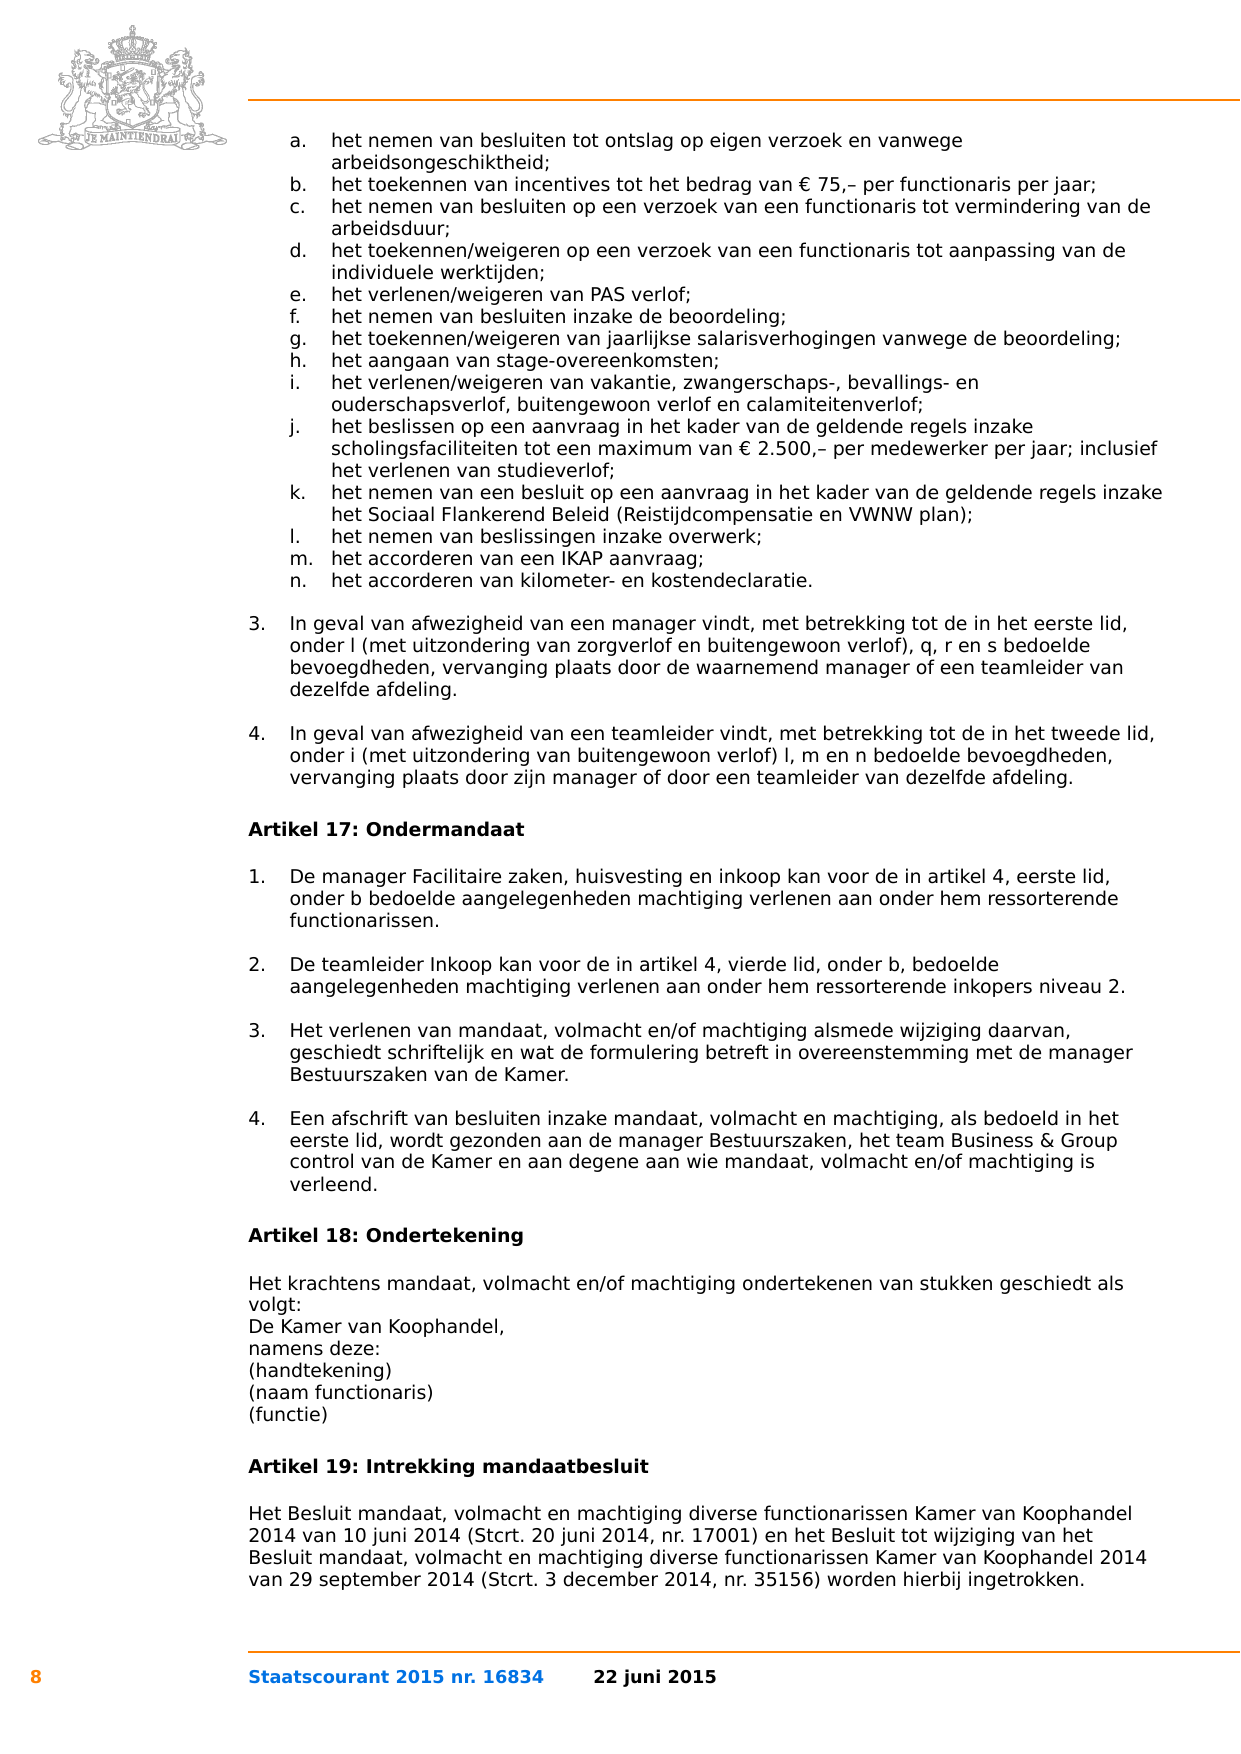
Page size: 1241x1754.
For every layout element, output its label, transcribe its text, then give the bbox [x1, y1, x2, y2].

text h. het aangaan van stage-overeenkomsten; [289, 350, 1163, 372]
text c. het nemen van besluiten op een verzoek van een functionaris tot vermindering van de arbeidsduur; [289, 196, 1163, 240]
subtitle Artikel 19: Intrekking mandaatbesluit [248, 1456, 1163, 1478]
text namens deze: [248, 1338, 1163, 1360]
text 4. Een afschrift van besluiten inzake mandaat, volmacht en machtiging, als bedoeld in het eerste lid, wordt gezonden aan de manager Bestuurszaken, het team Business & Group control van de Kamer en aan degene aan wie mandaat, volmacht en/of machtiging is verleend. [248, 1107, 1163, 1195]
text l. het nemen van beslissingen inzake overwerk; [289, 526, 1163, 547]
text 2. De teamleider Inkoop kan voor de in artikel 4, vierde lid, onder b, bedoelde aangelegenheden machtiging verlenen aan onder hem ressorterende inkopers niveau 2. [248, 954, 1163, 998]
text 1. De manager Facilitaire zaken, huisvesting en inkoop kan voor de in artikel 4, eerste lid, onder b bedoelde aangelegenheden machtiging verlenen aan onder hem ressorterende functionarissen. [248, 866, 1163, 932]
text a. het nemen van besluiten tot ontslag op eigen verzoek en vanwege arbeidsongeschiktheid; [289, 130, 1163, 174]
text (naam functionaris) [248, 1382, 1163, 1404]
text n. het accorderen van kilometer- en kostendeclaratie. [289, 569, 1163, 591]
text g. het toekennen/weigeren van jaarlijkse salarisverhogingen vanwege de beoordeling; [289, 328, 1163, 350]
text e. het verlenen/weigeren van PAS verlof; [289, 284, 1163, 306]
subtitle Artikel 17: Ondermandaat [248, 819, 1163, 841]
text j. het beslissen op een aanvraag in het kader van de geldende regels inzake scholingsfaciliteiten tot een maximum van € 2.500,– per medewerker per jaar; inclusief het verlenen van studieverlof; [289, 416, 1163, 482]
text Het Besluit mandaat, volmacht en machtiging diverse functionarissen Kamer van Koophandel 2014 van 10 juni 2014 (Stcrt. 20 juni 2014, nr. 17001) en het Besluit tot wijziging van het Besluit mandaat, volmacht en machtiging diverse functionarissen Kamer van Koophandel 2014 van 29 september 2014 (Stcrt. 3 december 2014, nr. 35156) worden hierbij ingetrokken. [248, 1503, 1163, 1591]
text i. het verlenen/weigeren van vakantie, zwangerschaps-, bevallings- en ouderschapsverlof, buitengewoon verlof en calamiteitenverlof; [289, 372, 1163, 416]
subtitle Artikel 18: Ondertekening [248, 1225, 1163, 1247]
text b. het toekennen van incentives tot het bedrag van € 75,– per functionaris per jaar; [289, 174, 1163, 196]
text De Kamer van Koophandel, [248, 1316, 1163, 1338]
text (functie) [248, 1404, 1163, 1426]
text f. het nemen van besluiten inzake de beoordeling; [289, 306, 1163, 328]
text 3. In geval van afwezigheid van een manager vindt, met betrekking tot de in het eerste lid, onder l (met uitzondering van zorgverlof en buitengewoon verlof), q, r en s bedoelde bevoegdheden, vervanging plaats door de waarnemend manager of een teamleider van dezelfde afdeling. [248, 613, 1163, 701]
text (handtekening) [248, 1360, 1163, 1382]
text k. het nemen van een besluit op een aanvraag in het kader van de geldende regels inzake het Sociaal Flankerend Beleid (Reistijdcompensatie en VWNW plan); [289, 482, 1163, 526]
text 3. Het verlenen van mandaat, volmacht en/of machtiging alsmede wijziging daarvan, geschiedt schriftelijk en wat de formulering betreft in overeenstemming met de manager Bestuurszaken van de Kamer. [248, 1020, 1163, 1086]
text 4. In geval van afwezigheid van een teamleider vindt, met betrekking tot de in het tweede lid, onder i (met uitzondering van buitengewoon verlof) l, m en n bedoelde bevoegdheden, vervanging plaats door zijn manager of door een teamleider van dezelfde afdeling. [248, 723, 1163, 789]
text Het krachtens mandaat, volmacht en/of machtiging ondertekenen van stukken geschiedt als volgt: [248, 1272, 1163, 1316]
text m. het accorderen van een IKAP aanvraag; [289, 547, 1163, 569]
picture [38, 25, 227, 150]
text d. het toekennen/weigeren op een verzoek van een functionaris tot aanpassing van de individuele werktijden; [289, 240, 1163, 284]
